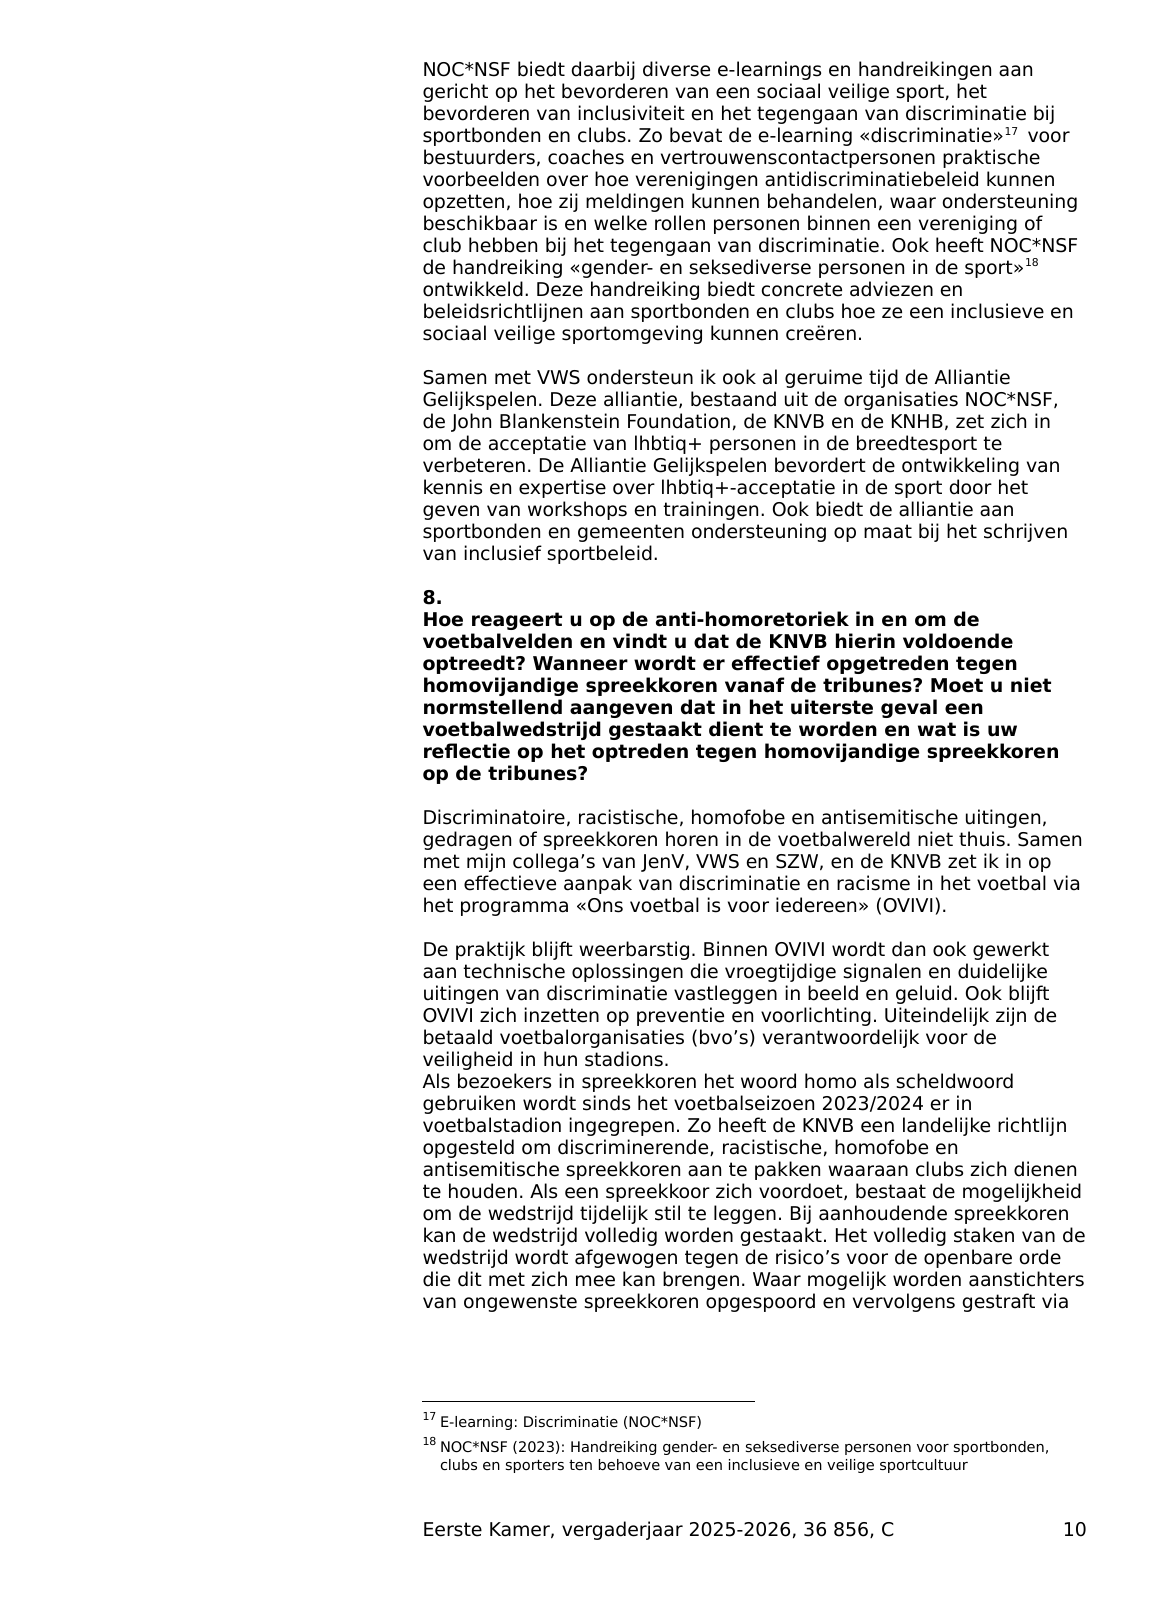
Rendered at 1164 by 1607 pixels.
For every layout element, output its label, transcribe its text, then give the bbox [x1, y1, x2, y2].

text Hoe reageert u op de anti-homoretoriek in en om de voetbalvelden en vindt u dat de KNVB hierin voldoende optreedt? Wanneer wordt er effectief opgetreden tegen homovijandige spreekkoren vanaf de tribunes? Moet u niet normstellend aangeven dat in het uiterste geval een voetbalwedstrijd gestaakt dient te worden en wat is uw reflectie op het optreden tegen homovijandige spreekkoren op de tribunes? [422, 609, 1087, 785]
text NOC*NSF (2023): Handreiking gender- en seksediverse personen voor sportbonden, clubs en sporters ten behoeve van een inclusieve en veilige sportcultuur [422, 1435, 1087, 1474]
text NOC*NSF biedt daarbij diverse e-learnings en handreikingen aan gericht op het bevorderen van een sociaal veilige sport, het bevorderen van inclusiviteit en het tegengaan van discriminatie bij sportbonden en clubs. Zo bevat de e-learning «discriminatie» voor bestuurders, coaches en vertrouwenscontactpersonen praktische voorbeelden over hoe verenigingen antidiscriminatiebeleid kunnen opzetten, hoe zij meldingen kunnen behandelen, waar ondersteuning beschikbaar is en welke rollen personen binnen een vereniging of club hebben bij het tegengaan van discriminatie. Ook heeft NOC*NSF de handreiking «gender- en seksediverse personen in de sport» ontwikkeld. Deze handreiking biedt concrete adviezen en beleidsrichtlijnen aan sportbonden en clubs hoe ze een inclusieve en sociaal veilige sportomgeving kunnen creëren. [422, 59, 1087, 345]
text Samen met VWS ondersteun ik ook al geruime tijd de Alliantie Gelijkspelen. Deze alliantie, bestaand uit de organisaties NOC*NSF, de John Blankenstein Foundation, de KNVB en de KNHB, zet zich in om de acceptatie van lhbtiq+ personen in de breedtesport te verbeteren. De Alliantie Gelijkspelen bevordert de ontwikkeling van kennis en expertise over lhbtiq+-acceptatie in de sport door het geven van workshops en trainingen. Ook biedt de alliantie aan sportbonden en gemeenten ondersteuning op maat bij het schrijven van inclusief sportbeleid. [422, 367, 1087, 565]
text Discriminatoire, racistische, homofobe en antisemitische uitingen, gedragen of spreekkoren horen in de voetbalwereld niet thuis. Samen met mijn collega’s van JenV, VWS en SZW, en de KNVB zet ik in op een effectieve aanpak van discriminatie en racisme in het voetbal via het programma «Ons voetbal is voor iedereen» (OVIVI). [422, 807, 1087, 917]
text E-learning: Discriminatie (NOC*NSF) [422, 1410, 1087, 1432]
text Als bezoekers in spreekkoren het woord homo als scheldwoord gebruiken wordt sinds het voetbalseizoen 2023/2024 er in voetbalstadion ingegrepen. Zo heeft de KNVB een landelijke richtlijn opgesteld om discriminerende, racistische, homofobe en antisemitische spreekkoren aan te pakken waaraan clubs zich dienen te houden. Als een spreekkoor zich voordoet, bestaat de mogelijkheid om de wedstrijd tijdelijk stil te leggen. Bij aanhoudende spreekkoren kan de wedstrijd volledig worden gestaakt. Het volledig staken van de wedstrijd wordt afgewogen tegen de risico’s voor de openbare orde die dit met zich mee kan brengen. Waar mogelijk worden aanstichters van ongewenste spreekkoren opgespoord en vervolgens gestraft via [422, 1071, 1087, 1313]
text De praktijk blijft weerbarstig. Binnen OVIVI wordt dan ook gewerkt aan technische oplossingen die vroegtijdige signalen en duidelijke uitingen van discriminatie vastleggen in beeld en geluid. Ook blijft OVIVI zich inzetten op preventie en voorlichting. Uiteindelijk zijn de betaald voetbalorganisaties (bvo’s) verantwoordelijk voor de veiligheid in hun stadions. [422, 939, 1087, 1071]
text 8. [422, 587, 1087, 609]
